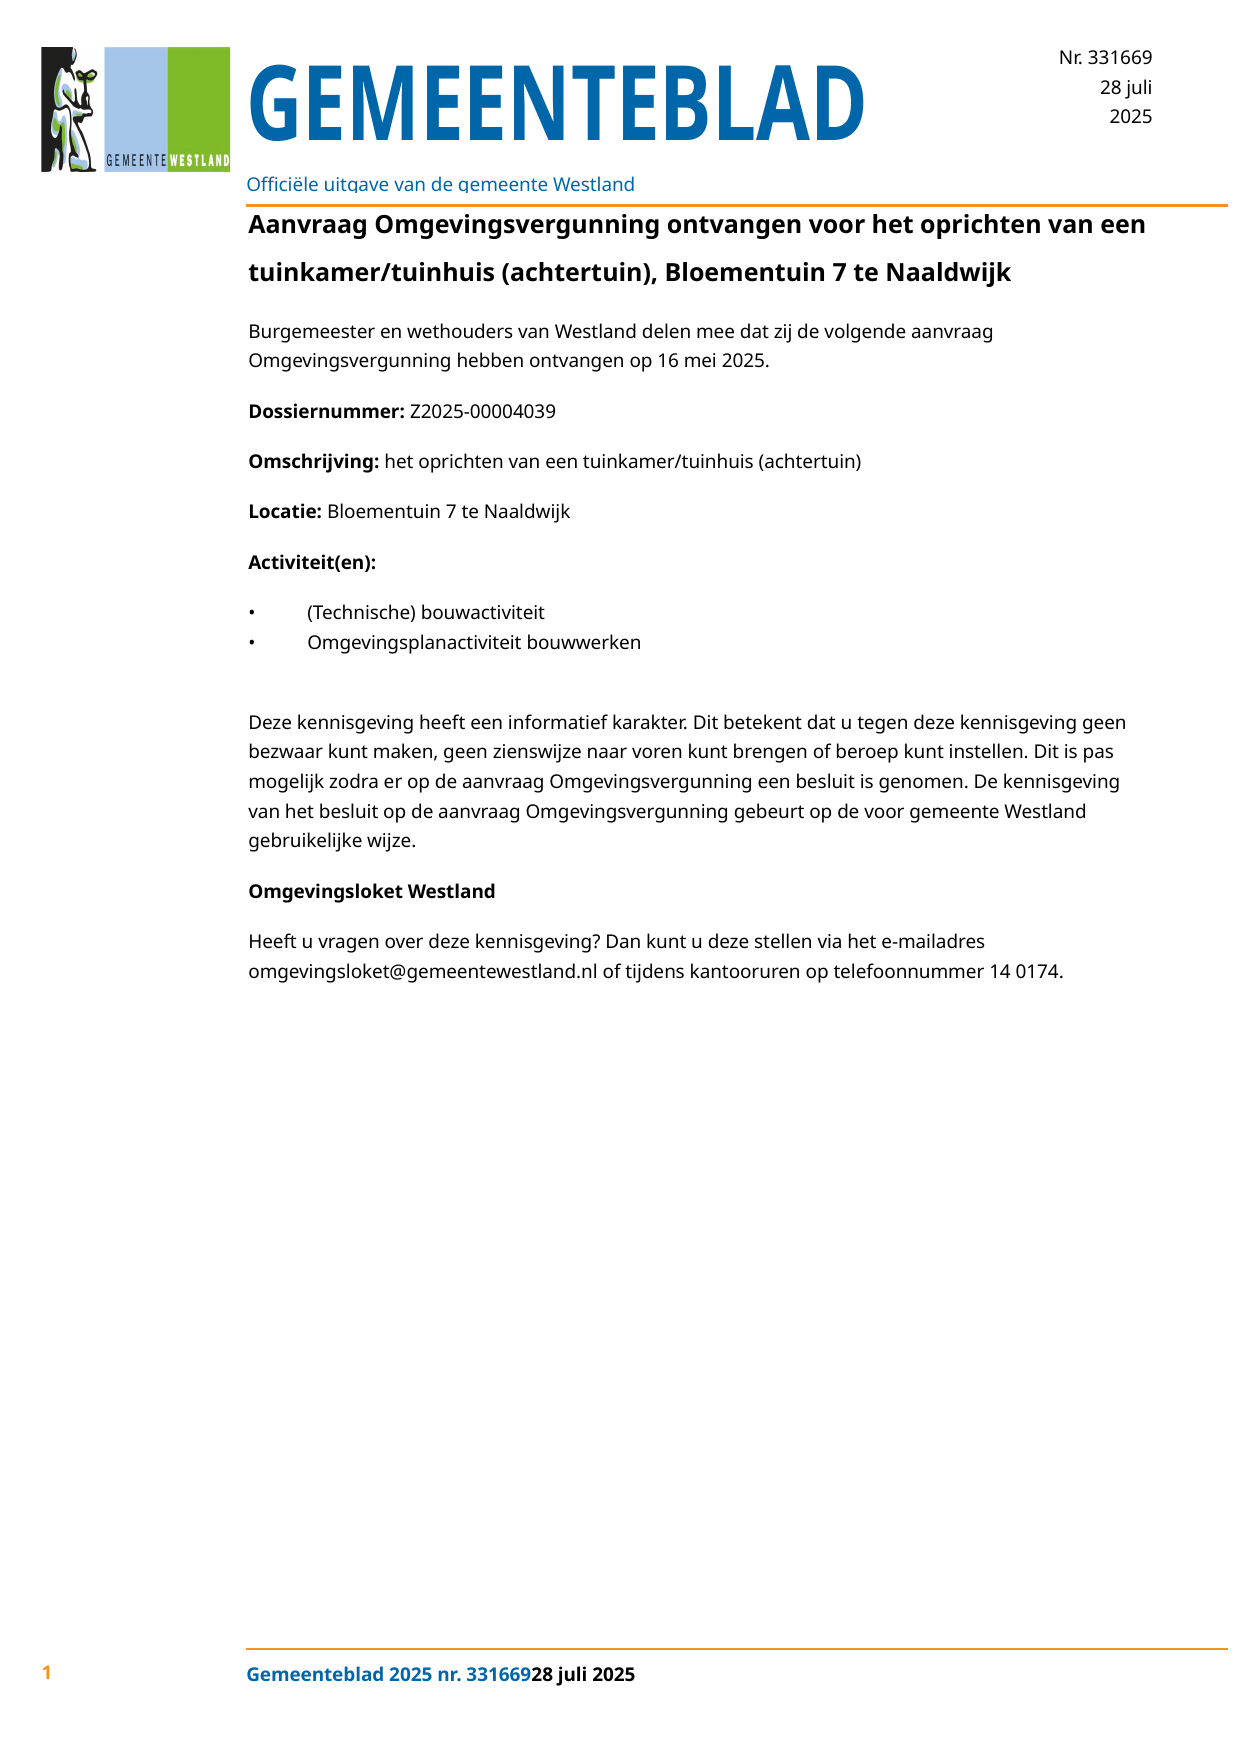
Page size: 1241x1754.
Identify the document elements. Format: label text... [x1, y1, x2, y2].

text Omgevingsloket Westland [248, 878, 1152, 904]
text Locatie: Bloementuin 7 te Naaldwijk [248, 499, 1152, 524]
list (Technische) bouwactiviteit [248, 599, 1152, 625]
text Activiteit(en): [248, 549, 1152, 575]
text Deze kennisgeving heeft een informatief karakter. Dit betekent dat u tegen deze kennisgeving geen bezwaar kunt maken, geen zienswijze naar voren kunt brengen of beroep kunt instellen. Dit is pas mogelijk zodra er op de aanvraag Omgevingsvergunning een besluit is genomen. De kennisgeving van het besluit op de aanvraag Omgevingsvergunning gebeurt op de voor gemeente Westland gebruikelijke wijze. [248, 709, 1152, 853]
text Dossiernummer: Z2025-00004039 [248, 398, 1152, 424]
picture [41, 47, 231, 172]
text Burgemeester en wethouders van Westland delen mee dat zij de volgende aanvraag Omgevingsvergunning hebben ontvangen op 16 mei 2025. [248, 318, 1152, 373]
text Heeft u vragen over deze kennisgeving? Dan kunt u deze stellen via het e-mailadres omgevingsloket@gemeentewestland.nl of tijdens kantooruren op telefoonnummer 14 0174. [248, 928, 1152, 984]
text Aanvraag Omgevingsvergunning ontvangen voor het oprichten van een tuinkamer/tuinhuis (achtertuin), Bloementuin 7 te Naaldwijk [248, 207, 1152, 288]
list Omgevingsplanactiviteit bouwwerken [248, 629, 1152, 655]
text Omschrijving: het oprichten van een tuinkamer/tuinhuis (achtertuin) [248, 448, 1152, 474]
